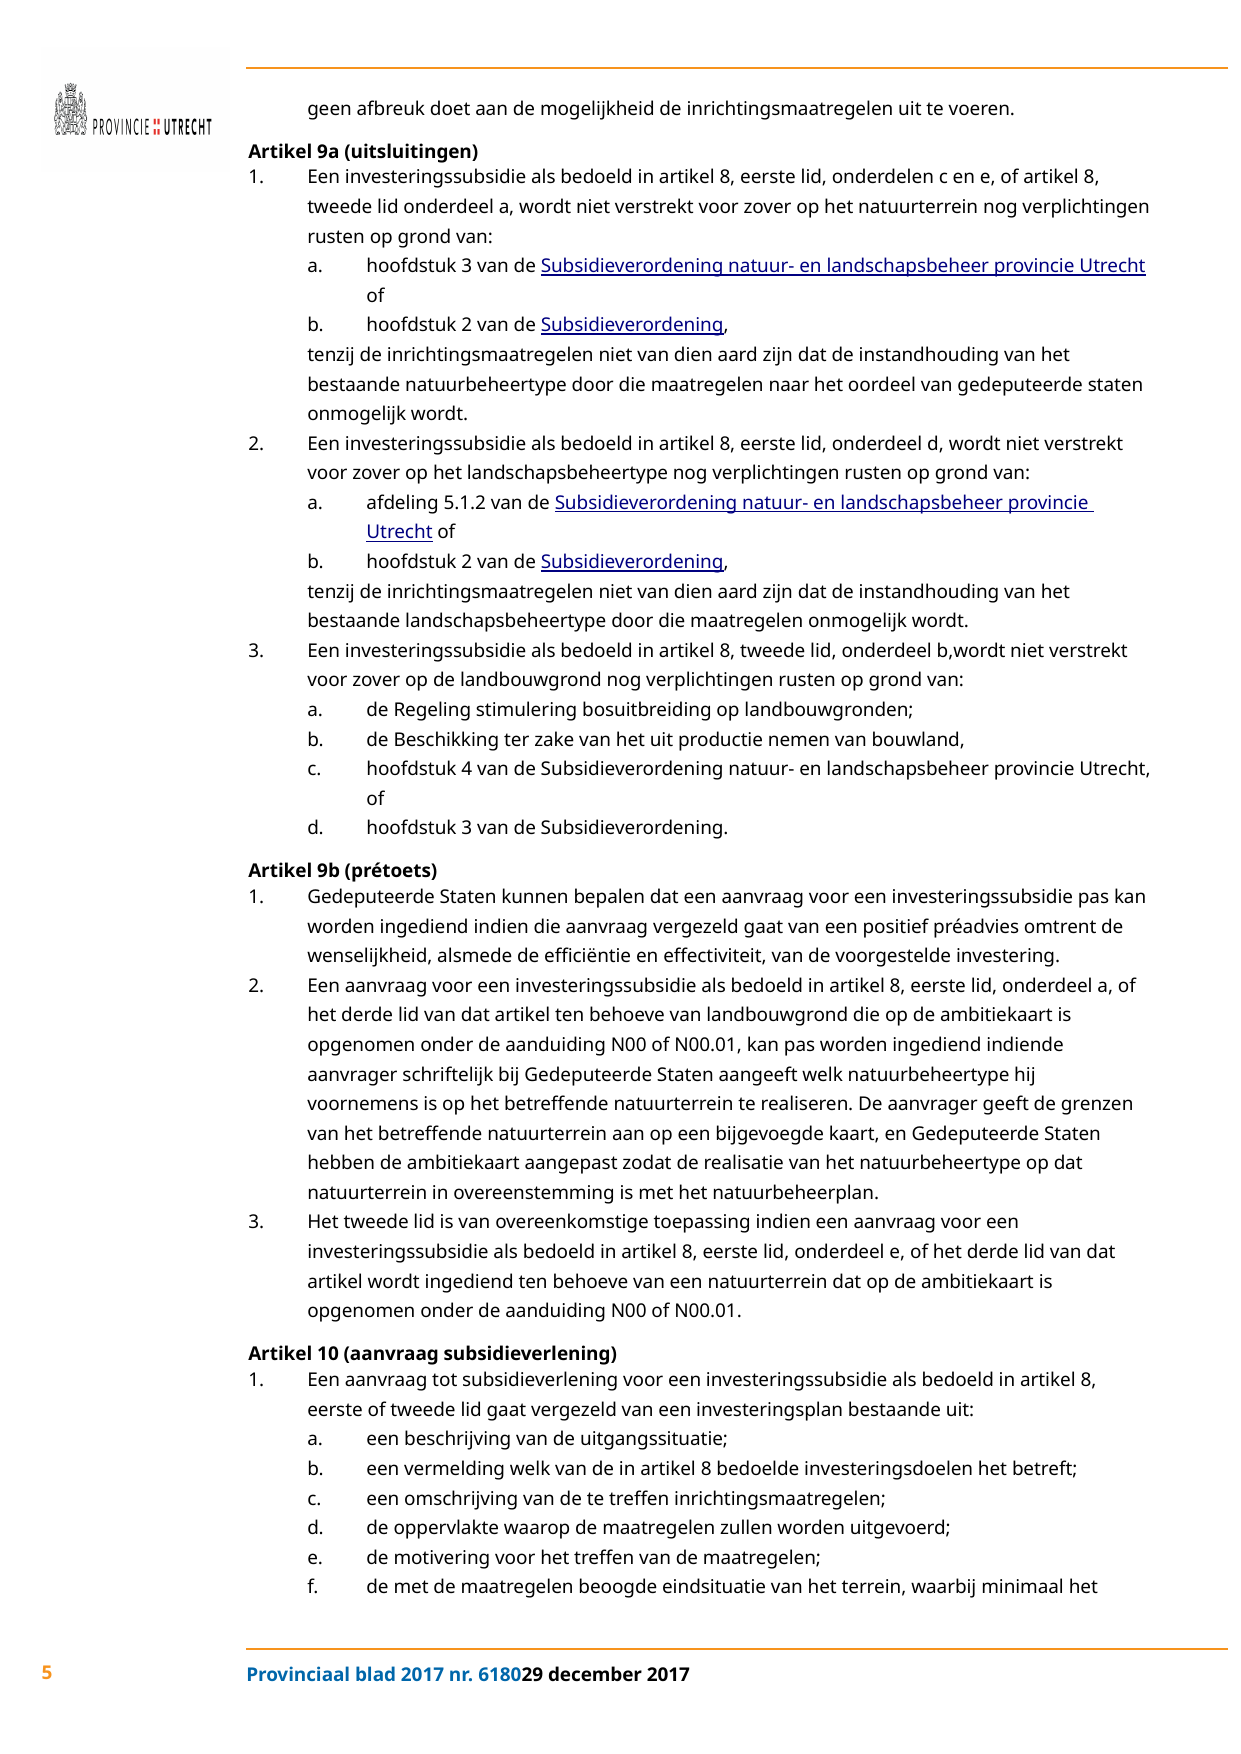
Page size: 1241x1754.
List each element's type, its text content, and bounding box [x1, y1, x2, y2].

list een beschrijving van de uitgangssituatie; [307, 1426, 1152, 1451]
list een omschrijving van de te treffen inrichtingsmaatregelen; [307, 1485, 1152, 1510]
text Artikel 10 (aanvraag subsidieverlening) [248, 1341, 1152, 1366]
list Een investeringssubsidie als bedoeld in artikel 8, eerste lid, onderdelen c en e, of artikel 8, tweede lid onderdeel a, wordt niet verstrekt voor zover op het natuurterrein nog verplichtingen rusten op grond van: [248, 164, 1152, 248]
list Een aanvraag voor een investeringssubsidie als bedoeld in artikel 8, eerste lid, onderdeel a, of het derde lid van dat artikel ten behoeve van landbouwgrond die op de ambitiekaart is opgenomen onder de aanduiding N00 of N00.01, kan pas worden ingediend indiende aanvrager schriftelijk bij Gedeputeerde Staten aangeeft welk natuurbeheertype hij voornemens is op het betreffende natuurterrein te realiseren. De aanvrager geeft de grenzen van het betreffende natuurterrein aan op een bijgevoegde kaart, en Gedeputeerde Staten hebben de ambitiekaart aangepast zodat de realisatie van het natuurbeheertype op dat natuurterrein in overeenstemming is met het natuurbeheerplan. [248, 972, 1152, 1205]
list hoofdstuk 3 van de Subsidieverordening. [307, 814, 1152, 840]
list hoofdstuk 2 van de Subsidieverordening, [307, 548, 1152, 574]
list de Beschikking ter zake van het uit productie nemen van bouwland, [307, 726, 1152, 751]
list de motivering voor het treffen van de maatregelen; [307, 1544, 1152, 1569]
list tenzij de inrichtingsmaatregelen niet van dien aard zijn dat de instandhouding van het bestaande landschapsbeheertype door die maatregelen onmogelijk wordt. [248, 578, 1152, 633]
list Een investeringssubsidie als bedoeld in artikel 8, eerste lid, onderdeel d, wordt niet verstrekt voor zover op het landschapsbeheertype nog verplichtingen rusten op grond van: [248, 430, 1152, 485]
text Artikel 9a (uitsluitingen) [248, 138, 1152, 164]
list afdeling 5.1.2 van de Subsidieverordening natuur- en landschapsbeheer provincie Utrecht of [307, 489, 1152, 544]
list een vermelding welk van de in artikel 8 bedoelde investeringsdoelen het betreft; [307, 1455, 1152, 1481]
list hoofdstuk 2 van de Subsidieverordening, [307, 312, 1152, 337]
list de Regeling stimulering bosuitbreiding op landbouwgronden; [307, 696, 1152, 722]
list Een investeringssubsidie als bedoeld in artikel 8, tweede lid, onderdeel b,wordt niet verstrekt voor zover op de landbouwgrond nog verplichtingen rusten op grond van: [248, 637, 1152, 692]
list Een aanvraag tot subsidieverlening voor een investeringssubsidie als bedoeld in artikel 8, eerste of tweede lid gaat vergezeld van een investeringsplan bestaande uit: [248, 1366, 1152, 1422]
list Gedeputeerde Staten kunnen bepalen dat een aanvraag voor een investeringssubsidie pas kan worden ingediend indien die aanvraag vergezeld gaat van een positief préadvies omtrent de wenselijkheid, alsmede de efficiëntie en effectiviteit, van de voorgestelde investering. [248, 883, 1152, 968]
picture [41, 47, 231, 172]
list de met de maatregelen beoogde eindsituatie van het terrein, waarbij minimaal het [307, 1573, 1152, 1599]
list hoofdstuk 4 van de Subsidieverordening natuur- en landschapsbeheer provincie Utrecht, of [307, 755, 1152, 811]
list tenzij de inrichtingsmaatregelen niet van dien aard zijn dat de instandhouding van het bestaande natuurbeheertype door die maatregelen naar het oordeel van gedeputeerde staten onmogelijk wordt. [248, 341, 1152, 426]
list geen afbreuk doet aan de mogelijkheid de inrichtingsmaatregelen uit te voeren. [248, 95, 1152, 121]
list de oppervlakte waarop de maatregelen zullen worden uitgevoerd; [307, 1514, 1152, 1540]
text Artikel 9b (prétoets) [248, 858, 1152, 883]
list Het tweede lid is van overeenkomstige toepassing indien een aanvraag voor een investeringssubsidie als bedoeld in artikel 8, eerste lid, onderdeel e, of het derde lid van dat artikel wordt ingediend ten behoeve van een natuurterrein dat op de ambitiekaart is opgenomen onder de aanduiding N00 of N00.01. [248, 1209, 1152, 1323]
list hoofdstuk 3 van de Subsidieverordening natuur- en landschapsbeheer provincie Utrecht of [307, 252, 1152, 308]
